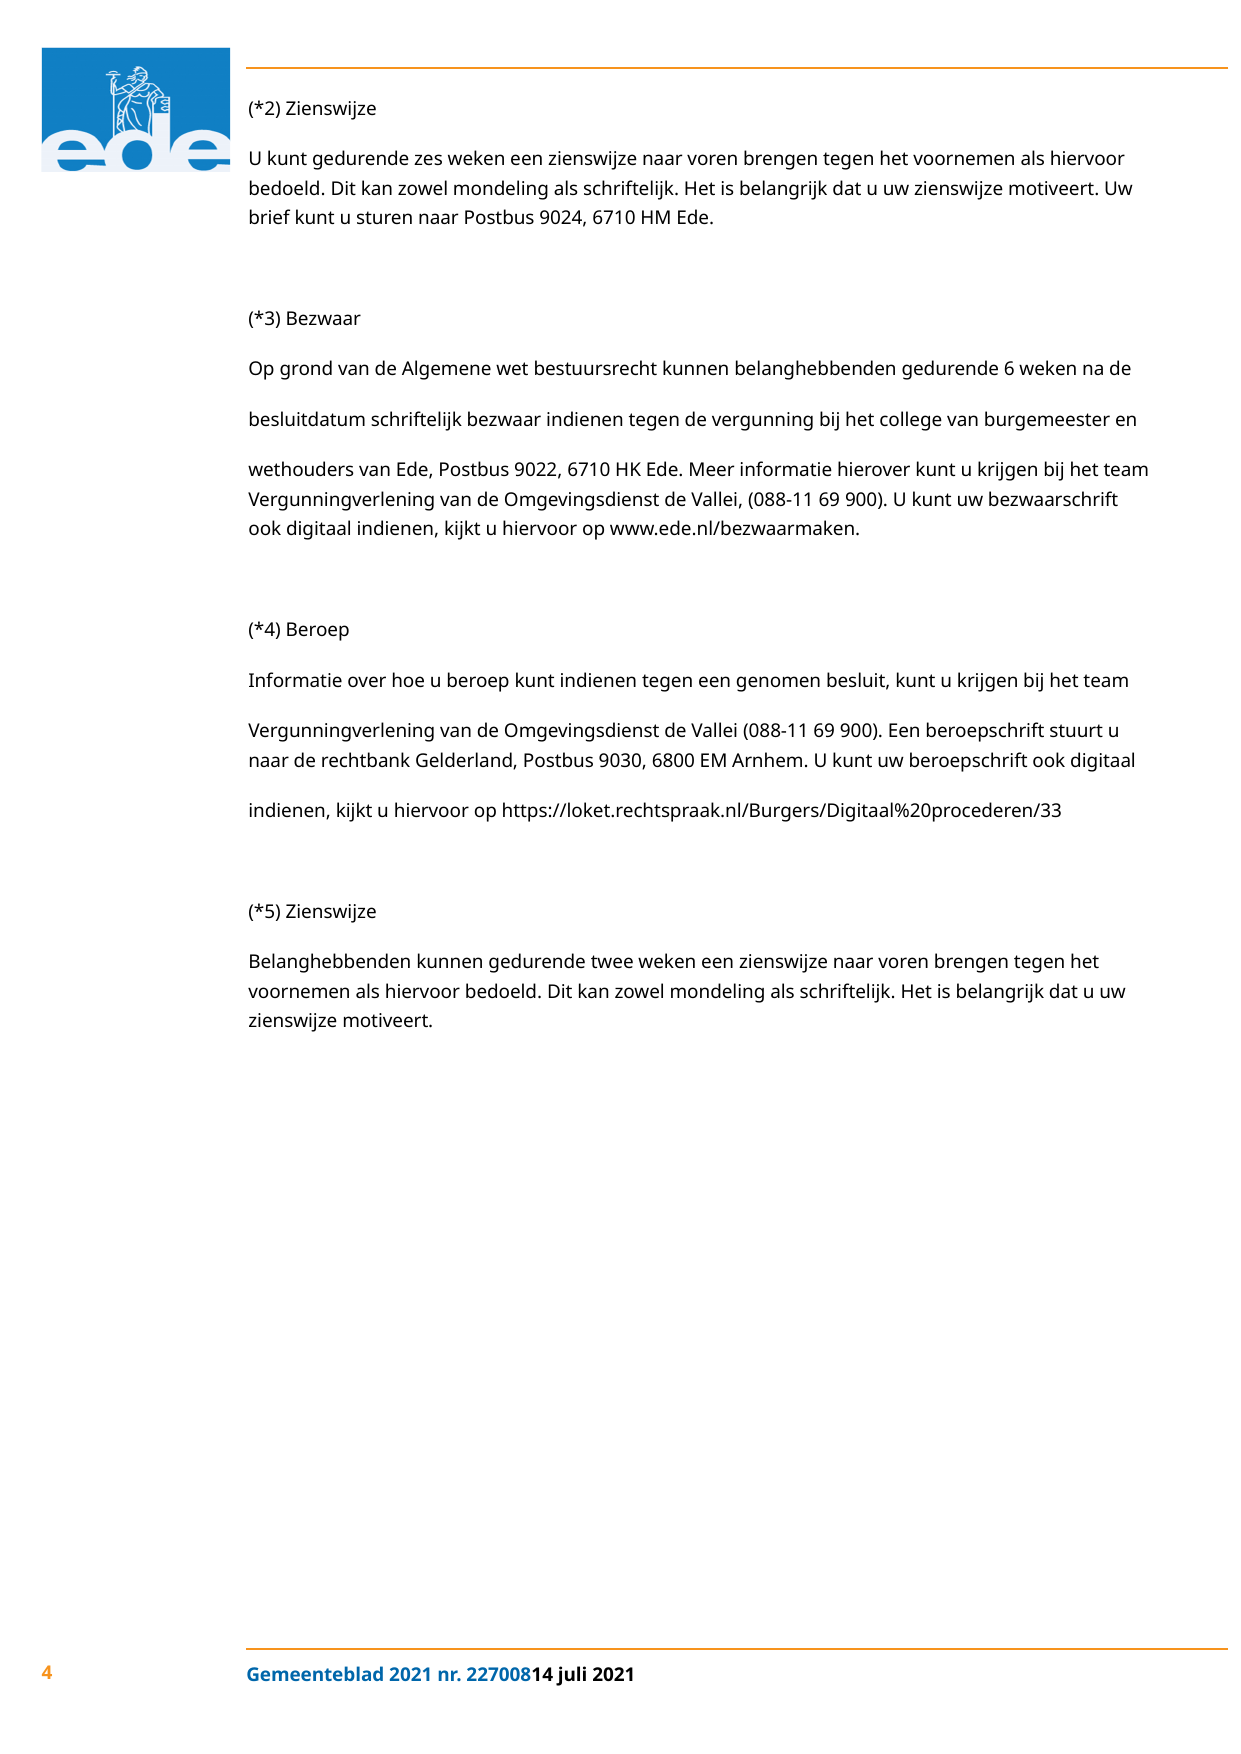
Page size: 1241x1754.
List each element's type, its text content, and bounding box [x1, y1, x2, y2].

text Belanghebbenden kunnen gedurende twee weken een zienswijze naar voren brengen tegen het voornemen als hiervoor bedoeld. Dit kan zowel mondeling als schriftelijk. Het is belangrijk dat u uw zienswijze motiveert. [248, 948, 1152, 1033]
text Informatie over hoe u beroep kunt indienen tegen een genomen besluit, kunt u krijgen bij het team [248, 667, 1152, 693]
text Op grond van de Algemene wet bestuursrecht kunnen belanghebbenden gedurende 6 weken na de [248, 356, 1152, 381]
text U kunt gedurende zes weken een zienswijze naar voren brengen tegen het voornemen als hiervoor bedoeld. Dit kan zowel mondeling als schriftelijk. Het is belangrijk dat u uw zienswijze motiveert. Uw brief kunt u sturen naar Postbus 9024, 6710 HM Ede. [248, 145, 1152, 230]
text Vergunningverlening van de Omgevingsdienst de Vallei (088-11 69 900). Een beroepschrift stuurt u naar de rechtbank Gelderland, Postbus 9030, 6800 EM Arnhem. U kunt uw beroepschrift ook digitaal [248, 717, 1152, 773]
text besluitdatum schriftelijk bezwaar indienen tegen de vergunning bij het college van burgemeester en [248, 406, 1152, 432]
text (*3) Bezwaar [248, 305, 1152, 331]
picture [41, 47, 231, 172]
text (*4) Beroep [248, 616, 1152, 642]
text indienen, kijkt u hiervoor op https://loket.rechtspraak.nl/Burgers/Digitaal%20procederen/33 [248, 797, 1152, 823]
text (*5) Zienswijze [248, 898, 1152, 924]
text wethouders van Ede, Postbus 9022, 6710 HK Ede. Meer informatie hierover kunt u krijgen bij het team Vergunningverlening van de Omgevingsdienst de Vallei, (088-11 69 900). U kunt uw bezwaarschrift ook digitaal indienen, kijkt u hiervoor op www.ede.nl/bezwaarmaken. [248, 456, 1152, 541]
text (*2) Zienswijze [248, 95, 1152, 121]
